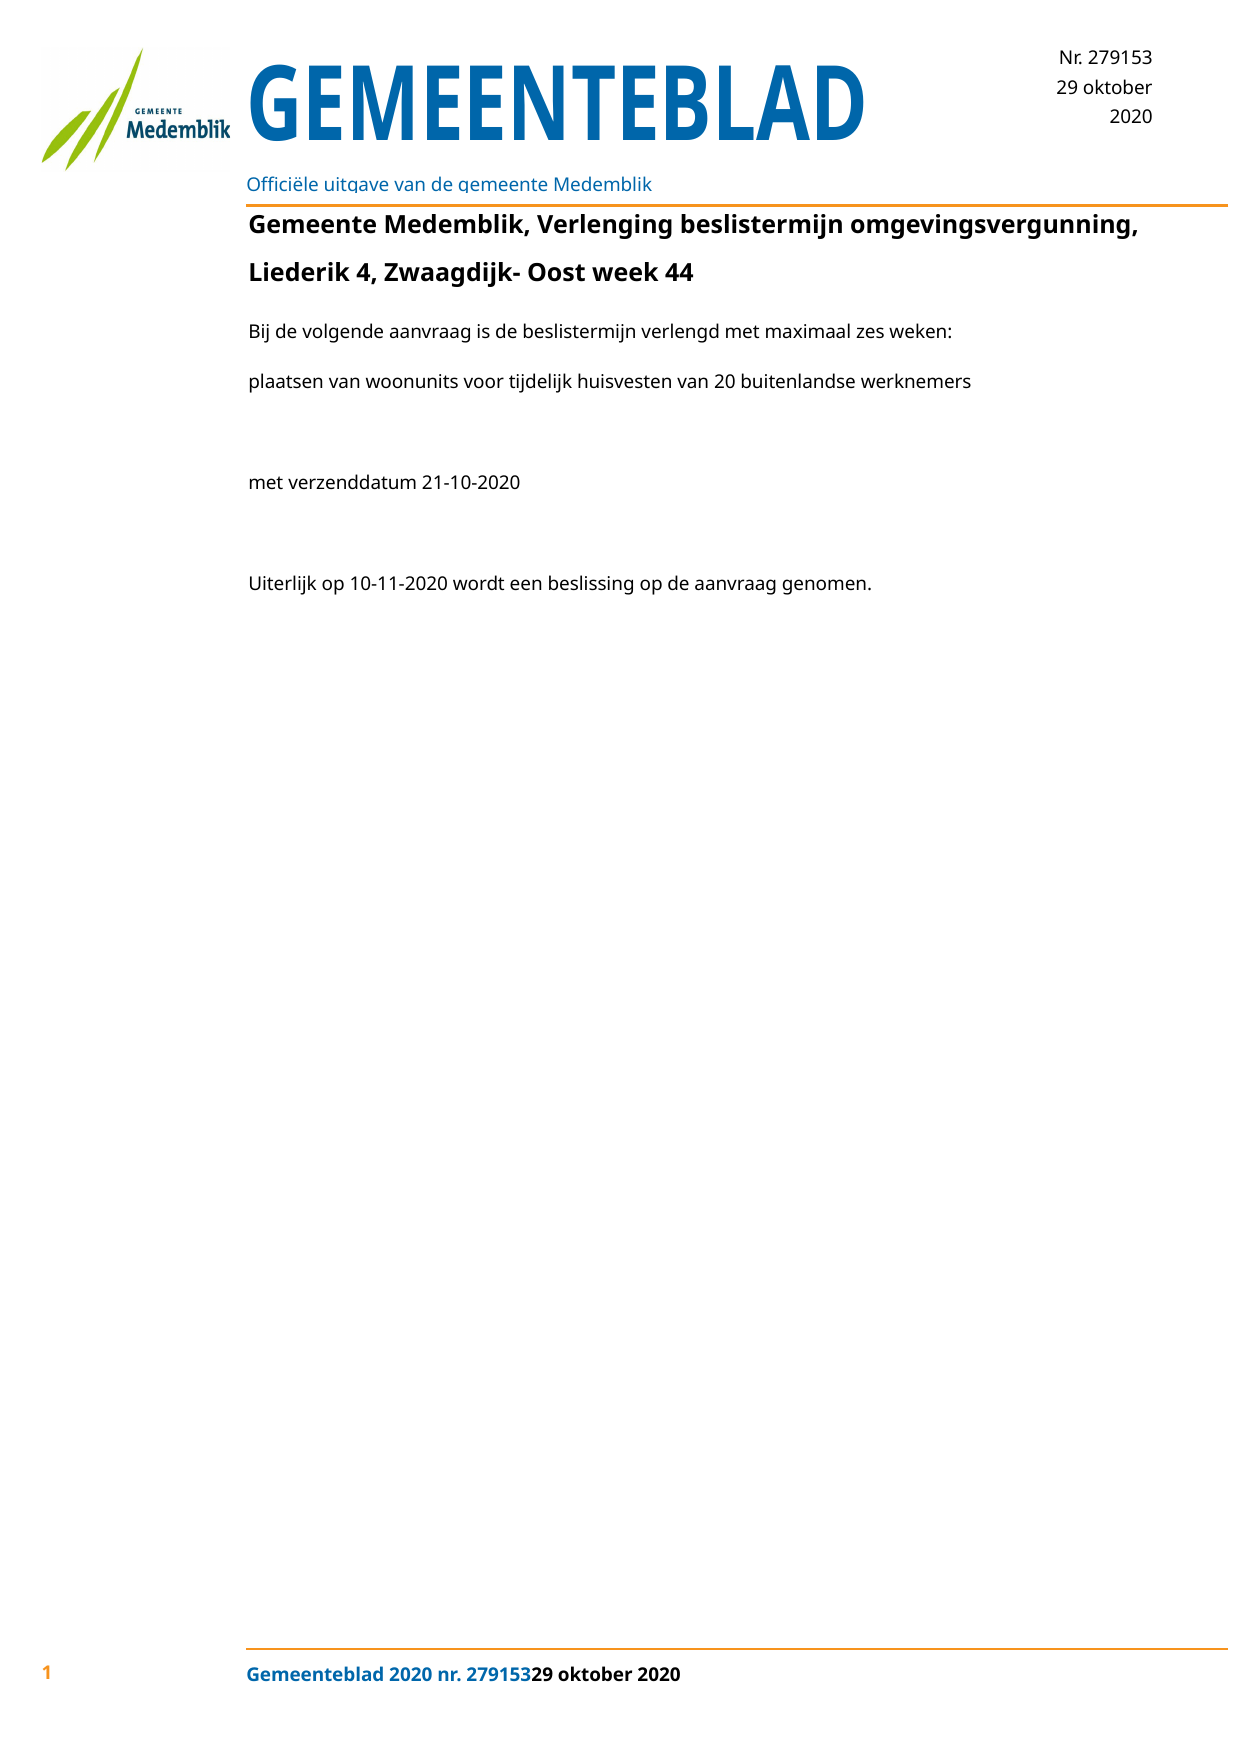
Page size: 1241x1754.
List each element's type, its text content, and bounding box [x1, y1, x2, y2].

text Gemeente Medemblik, Verlenging beslistermijn omgevingsvergunning, Liederik 4, Zwaagdijk- Oost week 44 [248, 207, 1152, 288]
text met verzenddatum 21-10-2020 [248, 469, 1152, 495]
text Bij de volgende aanvraag is de beslistermijn verlengd met maximaal zes weken: [248, 318, 1152, 344]
picture [41, 47, 231, 172]
text plaatsen van woonunits voor tijdelijk huisvesten van 20 buitenlandse werknemers [248, 368, 1152, 394]
text Uiterlijk op 10-11-2020 wordt een beslissing op de aanvraag genomen. [248, 570, 1152, 596]
